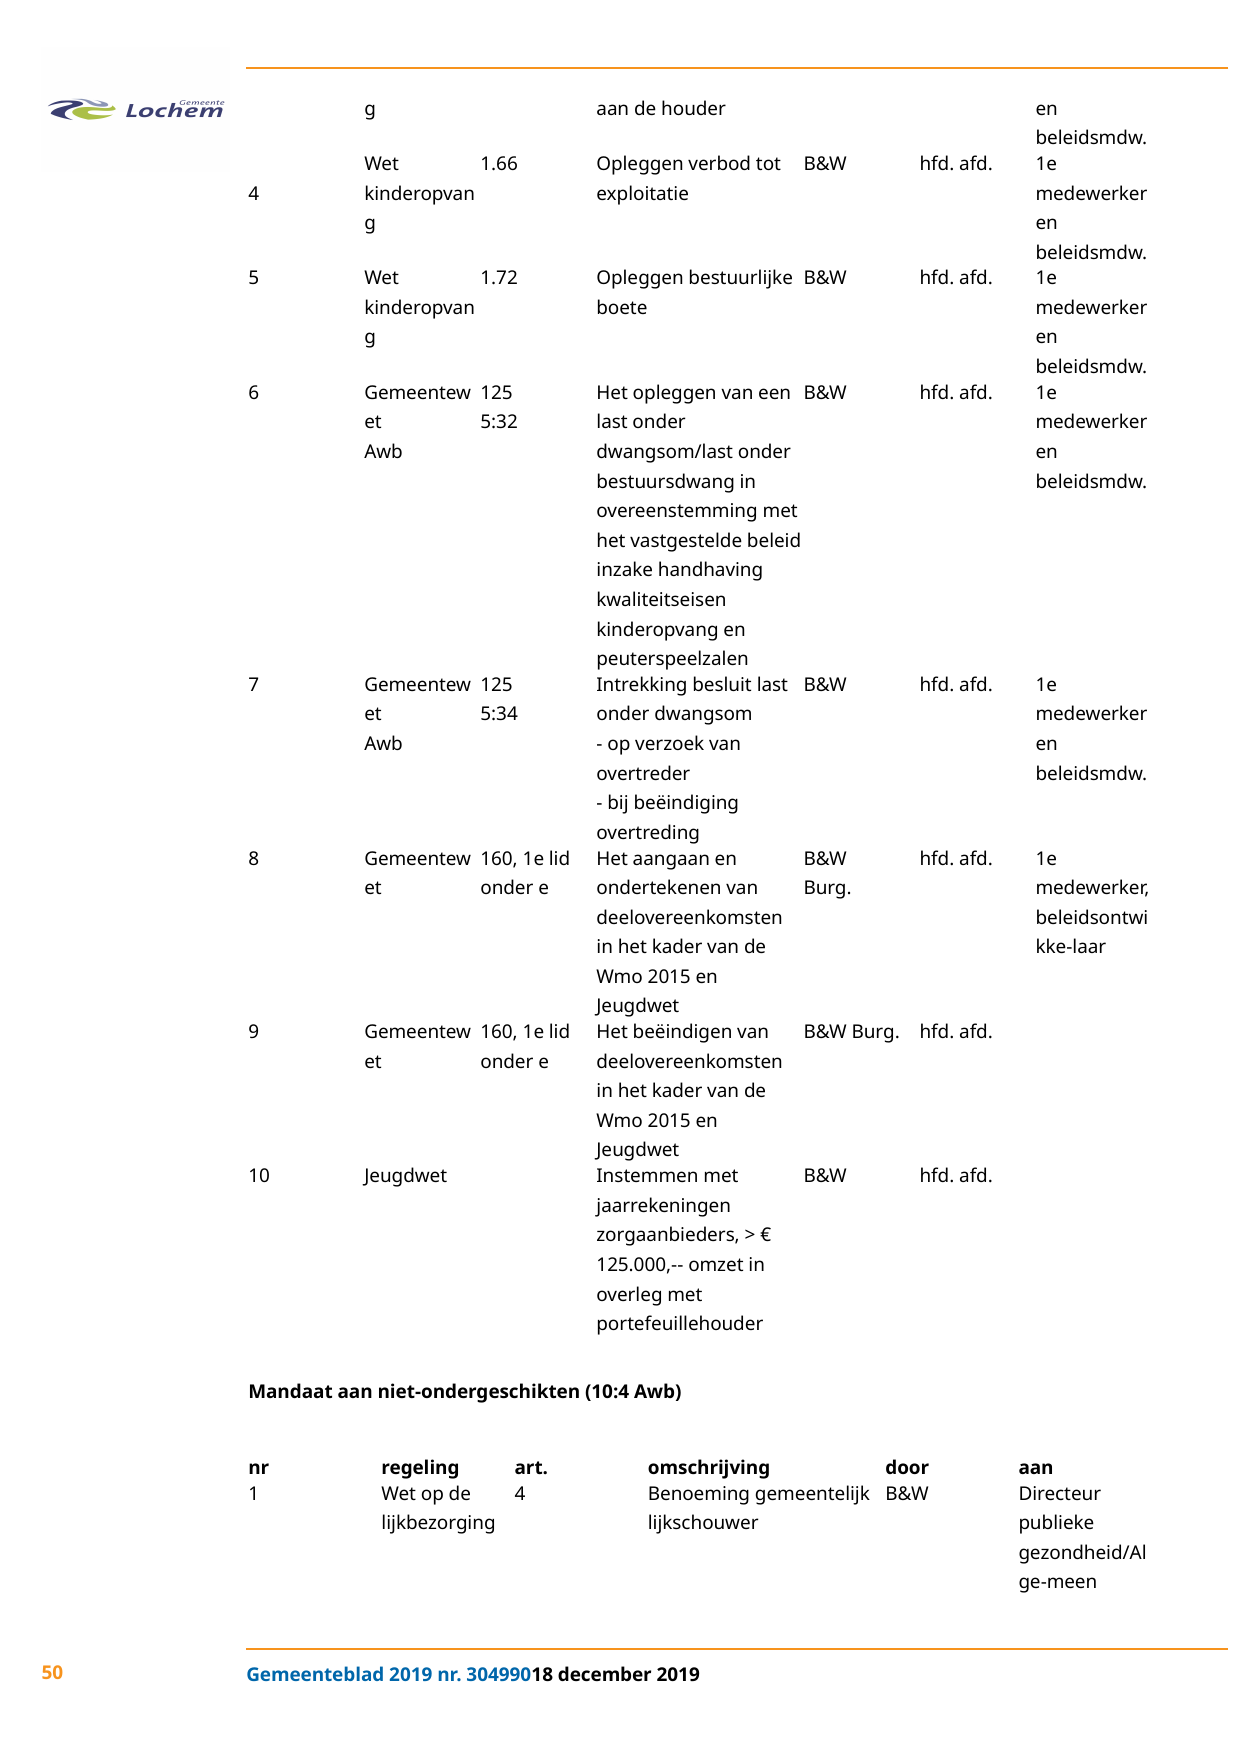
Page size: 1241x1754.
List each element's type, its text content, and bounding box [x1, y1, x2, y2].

table_cell Opleggen bestuurlijke boete [596, 265, 803, 379]
table_cell [480, 95, 596, 150]
table_cell B&W [803, 265, 919, 379]
table_cell 125 5:32 [480, 379, 596, 671]
text Mandaat aan niet-ondergeschikten (10:4 Awb) [248, 1376, 1152, 1404]
table_cell 8 [248, 845, 364, 1018]
table_cell 160, 1e lid onder e [480, 1018, 596, 1162]
table_cell B&W [803, 379, 919, 671]
table_cell Opleggen verbod tot exploitatie [596, 150, 803, 264]
table_header regeling [381, 1454, 514, 1480]
table_cell 4 [248, 150, 364, 264]
table_cell 1e medewerker en beleidsmdw. [1035, 150, 1152, 264]
table_header omschrijving [648, 1454, 885, 1480]
table_cell Directeur publieke gezondheid/Alge-meen [1018, 1480, 1152, 1594]
table_cell [1035, 1163, 1152, 1336]
table_cell 1e medewerker en beleidsmdw. [1035, 671, 1152, 845]
table_cell Het opleggen van een last onder dwangsom/last onder bestuursdwang in overeenstemming met het vastgestelde beleid inzake handhaving kwaliteitseisen kinderopvang en peuterspeelzalen [596, 379, 803, 671]
table_cell B&W [885, 1480, 1018, 1594]
table_cell Jeugdwet [364, 1163, 480, 1336]
table_header nr [248, 1454, 381, 1480]
table_cell hfd. afd. [919, 671, 1035, 845]
table_cell 1e medewerker en beleidsmdw. [1035, 265, 1152, 379]
table_cell Instemmen met jaarrekeningen zorgaanbieders, > € 125.000,-- omzet in overleg met portefeuillehouder [596, 1163, 803, 1336]
table_cell Gemeentewet [364, 1018, 480, 1162]
table_cell 5 [248, 265, 364, 379]
table_cell hfd. afd. [919, 379, 1035, 671]
table_cell [803, 95, 919, 150]
table_cell Intrekking besluit last onder dwangsom - op verzoek van overtreder - bij beëindiging overtreding [596, 671, 803, 845]
table_cell [1035, 1018, 1152, 1162]
table_cell 9 [248, 1018, 364, 1162]
table_cell Gemeentewet Awb [364, 671, 480, 845]
table_cell hfd. afd. [919, 845, 1035, 1018]
table_cell Wet kinderopvang [364, 265, 480, 379]
table_cell hfd. afd. [919, 150, 1035, 264]
table_cell 1e medewerker, beleidsontwikke-laar [1035, 845, 1152, 1018]
table_header art. [514, 1454, 648, 1480]
table_cell B&W [803, 1163, 919, 1336]
table_cell en beleidsmdw. [1035, 95, 1152, 150]
table_header aan [1018, 1454, 1152, 1480]
table_cell 1.66 [480, 150, 596, 264]
table_cell Het aangaan en ondertekenen van deelovereenkomsten in het kader van de Wmo 2015 en Jeugdwet [596, 845, 803, 1018]
table_cell 1e medewerker en beleidsmdw. [1035, 379, 1152, 671]
table_cell 6 [248, 379, 364, 671]
table_cell [248, 95, 364, 150]
table_cell 1 [248, 1480, 381, 1594]
table_cell Gemeentewet Awb [364, 379, 480, 671]
table_cell 4 [514, 1480, 648, 1594]
table_cell [480, 1163, 596, 1336]
table_cell 125 5:34 [480, 671, 596, 845]
table_cell 10 [248, 1163, 364, 1336]
table_cell B&W Burg. [803, 1018, 919, 1162]
table_cell Wet op de lijkbezorging [381, 1480, 514, 1594]
table_header door [885, 1454, 1018, 1480]
table_cell 1.72 [480, 265, 596, 379]
table_cell 160, 1e lid onder e [480, 845, 596, 1018]
table_cell B&W [803, 671, 919, 845]
table_cell aan de houder [596, 95, 803, 150]
table_cell hfd. afd. [919, 265, 1035, 379]
table_cell Wet kinderopvang [364, 150, 480, 264]
table_cell Gemeentewet [364, 845, 480, 1018]
table_cell B&W [803, 150, 919, 264]
table_cell g [364, 95, 480, 150]
table_cell Benoeming gemeentelijk lijkschouwer [648, 1480, 885, 1594]
picture [41, 47, 231, 172]
table_cell hfd. afd. [919, 1163, 1035, 1336]
table_cell Het beëindigen van deelovereenkomsten in het kader van de Wmo 2015 en Jeugdwet [596, 1018, 803, 1162]
table_cell B&W Burg. [803, 845, 919, 1018]
table_cell 7 [248, 671, 364, 845]
table_cell [919, 95, 1035, 150]
table_cell hfd. afd. [919, 1018, 1035, 1162]
